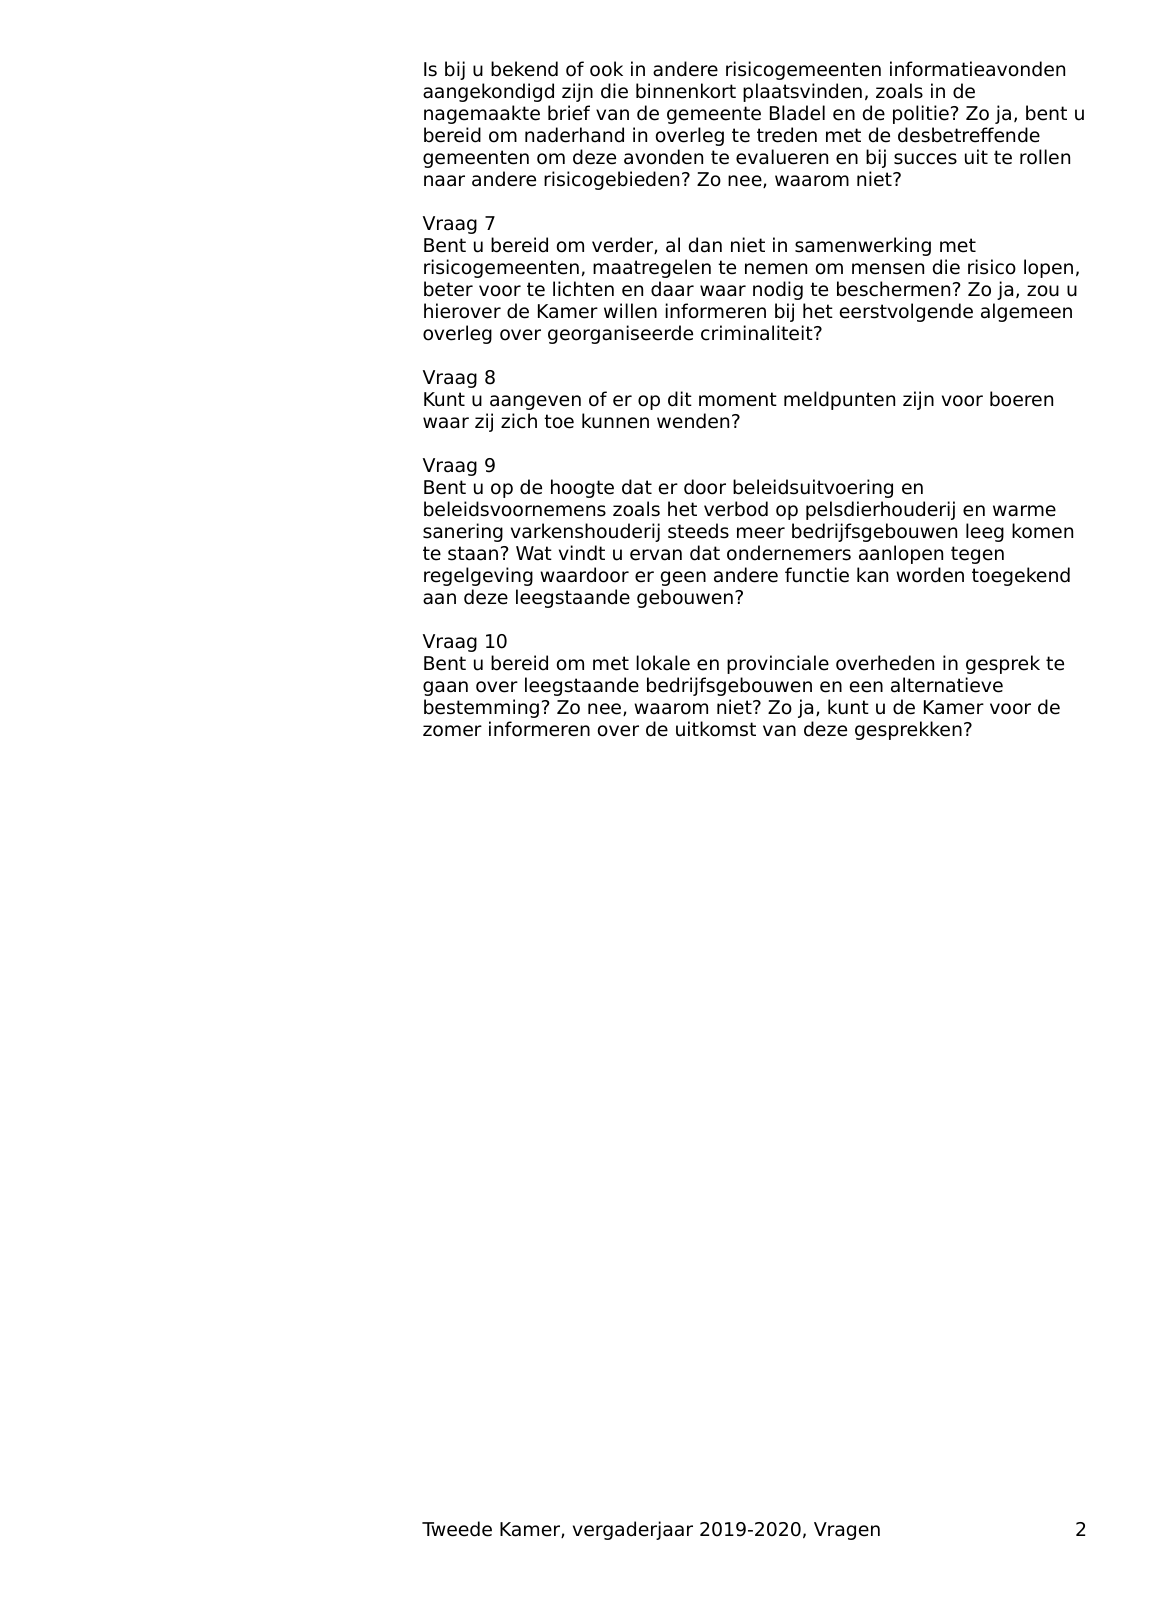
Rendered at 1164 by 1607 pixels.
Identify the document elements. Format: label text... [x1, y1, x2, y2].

text Vraag 10 [422, 631, 1087, 653]
text Bent u op de hoogte dat er door beleidsuitvoering en beleidsvoornemens zoals het verbod op pelsdierhouderij en warme sanering varkenshouderij steeds meer bedrijfsgebouwen leeg komen te staan? Wat vindt u ervan dat ondernemers aanlopen tegen regelgeving waardoor er geen andere functie kan worden toegekend aan deze leegstaande gebouwen? [422, 477, 1087, 609]
text Vraag 7 [422, 213, 1087, 235]
text Is bij u bekend of ook in andere risicogemeenten informatieavonden aangekondigd zijn die binnenkort plaatsvinden, zoals in de nagemaakte brief van de gemeente Bladel en de politie? Zo ja, bent u bereid om naderhand in overleg te treden met de desbetreffende gemeenten om deze avonden te evalueren en bij succes uit te rollen naar andere risicogebieden? Zo nee, waarom niet? [422, 59, 1087, 191]
text Vraag 8 [422, 367, 1087, 389]
text Bent u bereid om verder, al dan niet in samenwerking met risicogemeenten, maatregelen te nemen om mensen die risico lopen, beter voor te lichten en daar waar nodig te beschermen? Zo ja, zou u hierover de Kamer willen informeren bij het eerstvolgende algemeen overleg over georganiseerde criminaliteit? [422, 235, 1087, 345]
text Kunt u aangeven of er op dit moment meldpunten zijn voor boeren waar zij zich toe kunnen wenden? [422, 389, 1087, 433]
text Vraag 9 [422, 455, 1087, 477]
text Bent u bereid om met lokale en provinciale overheden in gesprek te gaan over leegstaande bedrijfsgebouwen en een alternatieve bestemming? Zo nee, waarom niet? Zo ja, kunt u de Kamer voor de zomer informeren over de uitkomst van deze gesprekken? [422, 653, 1087, 741]
